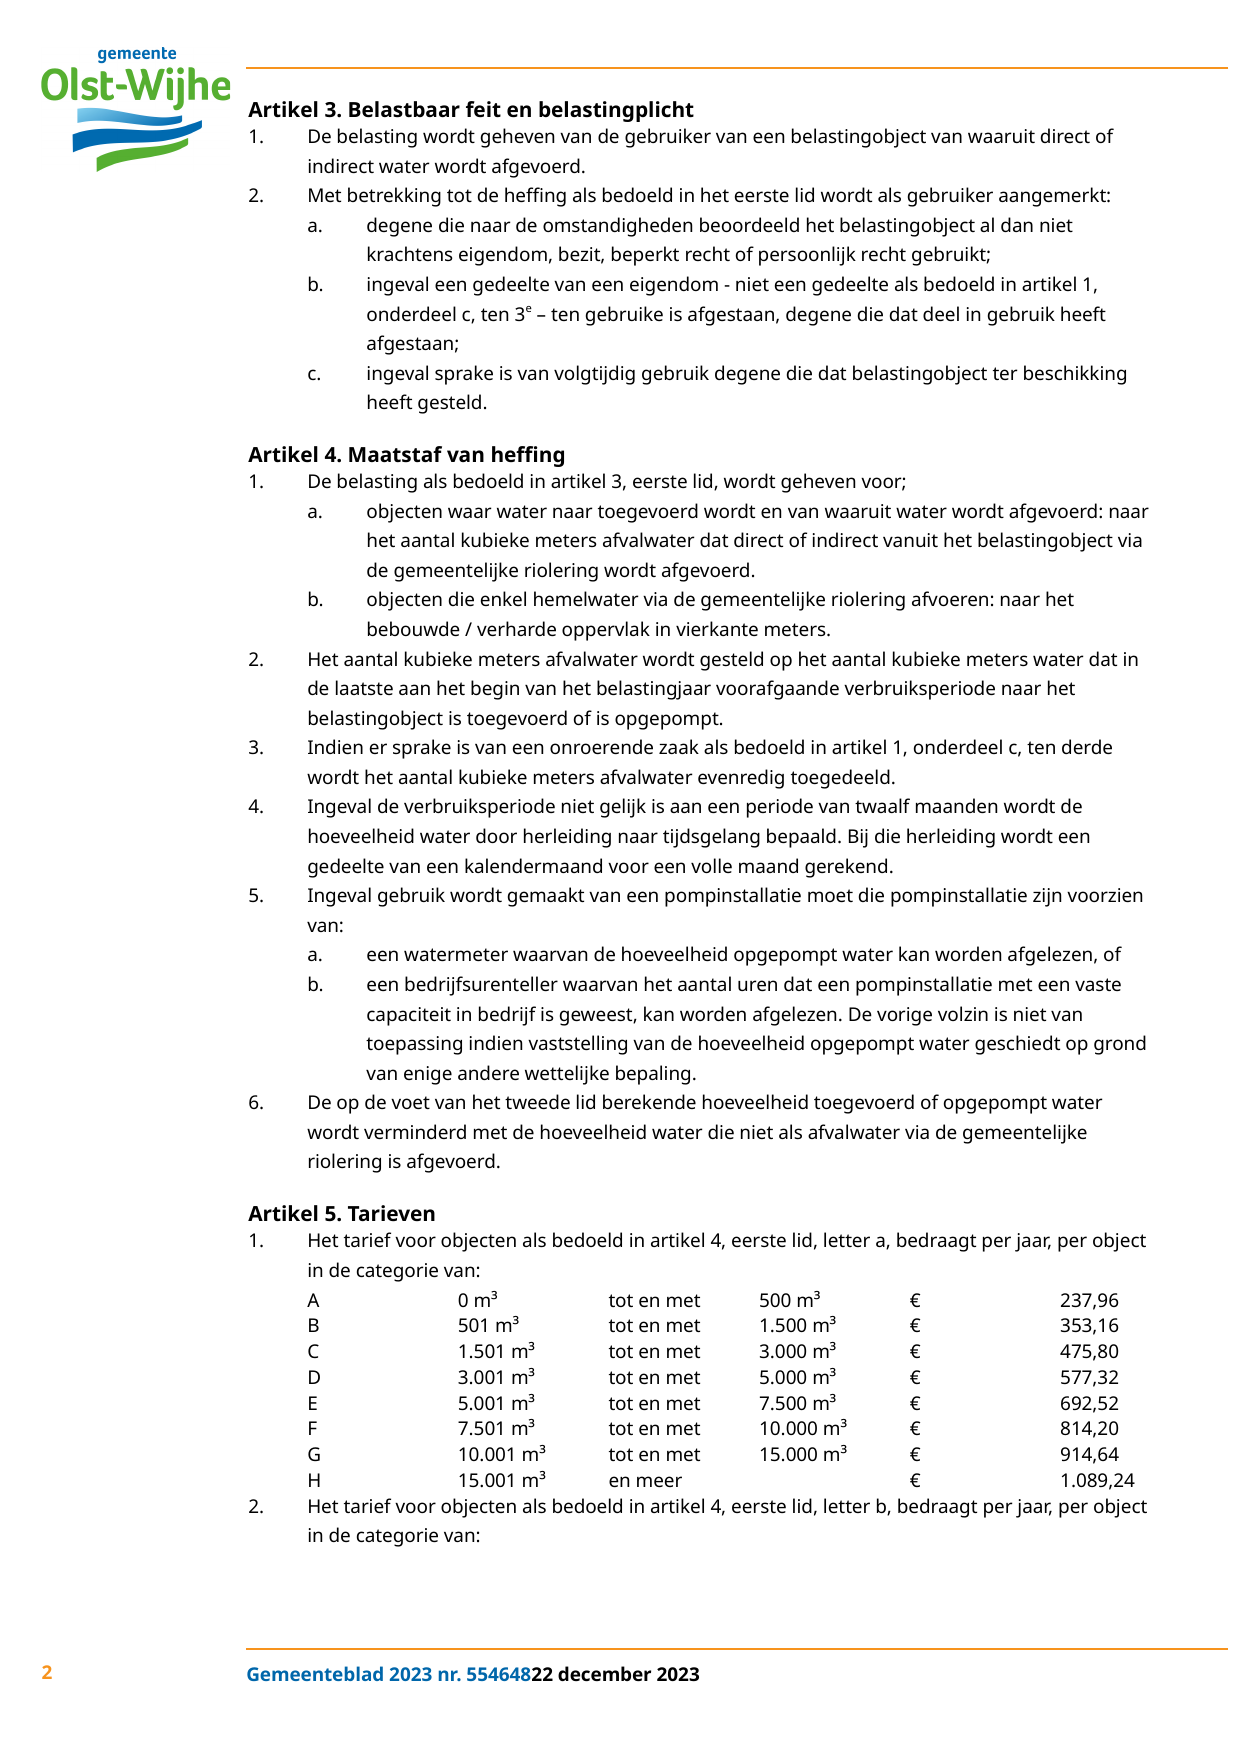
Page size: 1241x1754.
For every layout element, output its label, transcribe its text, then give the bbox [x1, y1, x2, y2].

table_cell C [307, 1338, 458, 1364]
table_header 0 m³ [458, 1287, 608, 1313]
list objecten waar water naar toegevoerd wordt en van waaruit water wordt afgevoerd: naar het aantal kubieke meters afvalwater dat direct of indirect vanuit het belastingobject via de gemeentelijke riolering wordt afgevoerd. [307, 498, 1152, 583]
table_cell 1.089,24 [1060, 1467, 1211, 1493]
table_cell E [307, 1390, 458, 1416]
table_cell tot en met [608, 1416, 759, 1441]
table_header A [307, 1287, 458, 1313]
list Ingeval de verbruiksperiode niet gelijk is aan een periode van twaalf maanden wordt de hoeveelheid water door herleiding naar tijdsgelang bepaald. Bij die herleiding wordt een gedeelte van een kalendermaand voor een volle maand gerekend. [248, 794, 1152, 879]
list degene die naar de omstandigheden beoordeeld het belastingobject al dan niet krachtens eigendom, bezit, beperkt recht of persoonlijk recht gebruikt; [307, 212, 1152, 267]
list Het tarief voor objecten als bedoeld in artikel 4, eerste lid, letter a, bedraagt per jaar, per object in de categorie van: [248, 1228, 1152, 1283]
table_header € [910, 1287, 1060, 1313]
list een watermeter waarvan de hoeveelheid opgepompt water kan worden afgelezen, of [307, 942, 1152, 967]
list ingeval sprake is van volgtijdig gebruik degene die dat belastingobject ter beschikking heeft gesteld. [307, 360, 1152, 415]
table_cell 3.000 m³ [759, 1338, 909, 1364]
table_cell 692,52 [1060, 1390, 1211, 1416]
table_header 500 m³ [759, 1287, 909, 1313]
list Met betrekking tot de heffing als bedoeld in het eerste lid wordt als gebruiker aangemerkt: [248, 182, 1152, 208]
list ingeval een gedeelte van een eigendom - niet een gedeelte als bedoeld in artikel 1, onderdeel c, ten 3e – ten gebruike is afgestaan, degene die dat deel in gebruik heeft afgestaan; [307, 271, 1152, 356]
table_cell 7.501 m³ [458, 1416, 608, 1441]
table_cell 1.501 m³ [458, 1338, 608, 1364]
table_cell tot en met [608, 1313, 759, 1338]
table_cell [759, 1467, 909, 1493]
list De op de voet van het tweede lid berekende hoeveelheid toegevoerd of opgepompt water wordt verminderd met de hoeveelheid water die niet als afvalwater via de gemeentelijke riolering is afgevoerd. [248, 1089, 1152, 1174]
table_cell € [910, 1441, 1060, 1467]
table_cell 10.000 m³ [759, 1416, 909, 1441]
list Ingeval gebruik wordt gemaakt van een pompinstallatie moet die pompinstallatie zijn voorzien van: [248, 882, 1152, 938]
table_cell € [910, 1390, 1060, 1416]
table_cell 914,64 [1060, 1441, 1211, 1467]
text Artikel 3. Belastbaar feit en belastingplicht [248, 95, 1152, 123]
table_cell € [910, 1338, 1060, 1364]
table_cell B [307, 1313, 458, 1338]
table_cell 5.000 m³ [759, 1364, 909, 1390]
table_cell € [910, 1467, 1060, 1493]
table_cell 814,20 [1060, 1416, 1211, 1441]
table_cell 15.001 m³ [458, 1467, 608, 1493]
table_cell 5.001 m³ [458, 1390, 608, 1416]
list objecten die enkel hemelwater via de gemeentelijke riolering afvoeren: naar het bebouwde / verharde oppervlak in vierkante meters. [307, 587, 1152, 642]
table_cell en meer [608, 1467, 759, 1493]
list De belasting als bedoeld in artikel 3, eerste lid, wordt geheven voor; [248, 468, 1152, 494]
table_cell G [307, 1441, 458, 1467]
table_cell 10.001 m³ [458, 1441, 608, 1467]
table_header tot en met [608, 1287, 759, 1313]
table_cell tot en met [608, 1364, 759, 1390]
table_cell € [910, 1364, 1060, 1390]
table_cell 15.000 m³ [759, 1441, 909, 1467]
table_cell F [307, 1416, 458, 1441]
table_cell 1.500 m³ [759, 1313, 909, 1338]
list een bedrijfsurenteller waarvan het aantal uren dat een pompinstallatie met een vaste capaciteit in bedrijf is geweest, kan worden afgelezen. De vorige volzin is niet van toepassing indien vaststelling van de hoeveelheid opgepompt water geschiedt op grond van enige andere wettelijke bepaling. [307, 971, 1152, 1086]
table_header 237,96 [1060, 1287, 1211, 1313]
table_cell € [910, 1313, 1060, 1338]
table_cell 353,16 [1060, 1313, 1211, 1338]
table_cell 7.500 m³ [759, 1390, 909, 1416]
list Indien er sprake is van een onroerende zaak als bedoeld in artikel 1, onderdeel c, ten derde wordt het aantal kubieke meters afvalwater evenredig toegedeeld. [248, 734, 1152, 790]
table_cell tot en met [608, 1390, 759, 1416]
table_cell tot en met [608, 1338, 759, 1364]
table_cell 475,80 [1060, 1338, 1211, 1364]
table_cell 577,32 [1060, 1364, 1211, 1390]
text Artikel 5. Tarieven [248, 1199, 1152, 1228]
list Het tarief voor objecten als bedoeld in artikel 4, eerste lid, letter b, bedraagt per jaar, per object in de categorie van: [248, 1493, 1152, 1548]
list De belasting wordt geheven van de gebruiker van een belastingobject van waaruit direct of indirect water wordt afgevoerd. [248, 123, 1152, 178]
table_cell 3.001 m³ [458, 1364, 608, 1390]
table_cell € [910, 1416, 1060, 1441]
table_cell tot en met [608, 1441, 759, 1467]
table_cell D [307, 1364, 458, 1390]
text Artikel 4. Maatstaf van heffing [248, 440, 1152, 468]
list Het aantal kubieke meters afvalwater wordt gesteld op het aantal kubieke meters water dat in de laatste aan het begin van het belastingjaar voorafgaande verbruiksperiode naar het belastingobject is toegevoerd of is opgepompt. [248, 646, 1152, 731]
table_cell 501 m³ [458, 1313, 608, 1338]
table_cell H [307, 1467, 458, 1493]
picture [41, 47, 231, 172]
